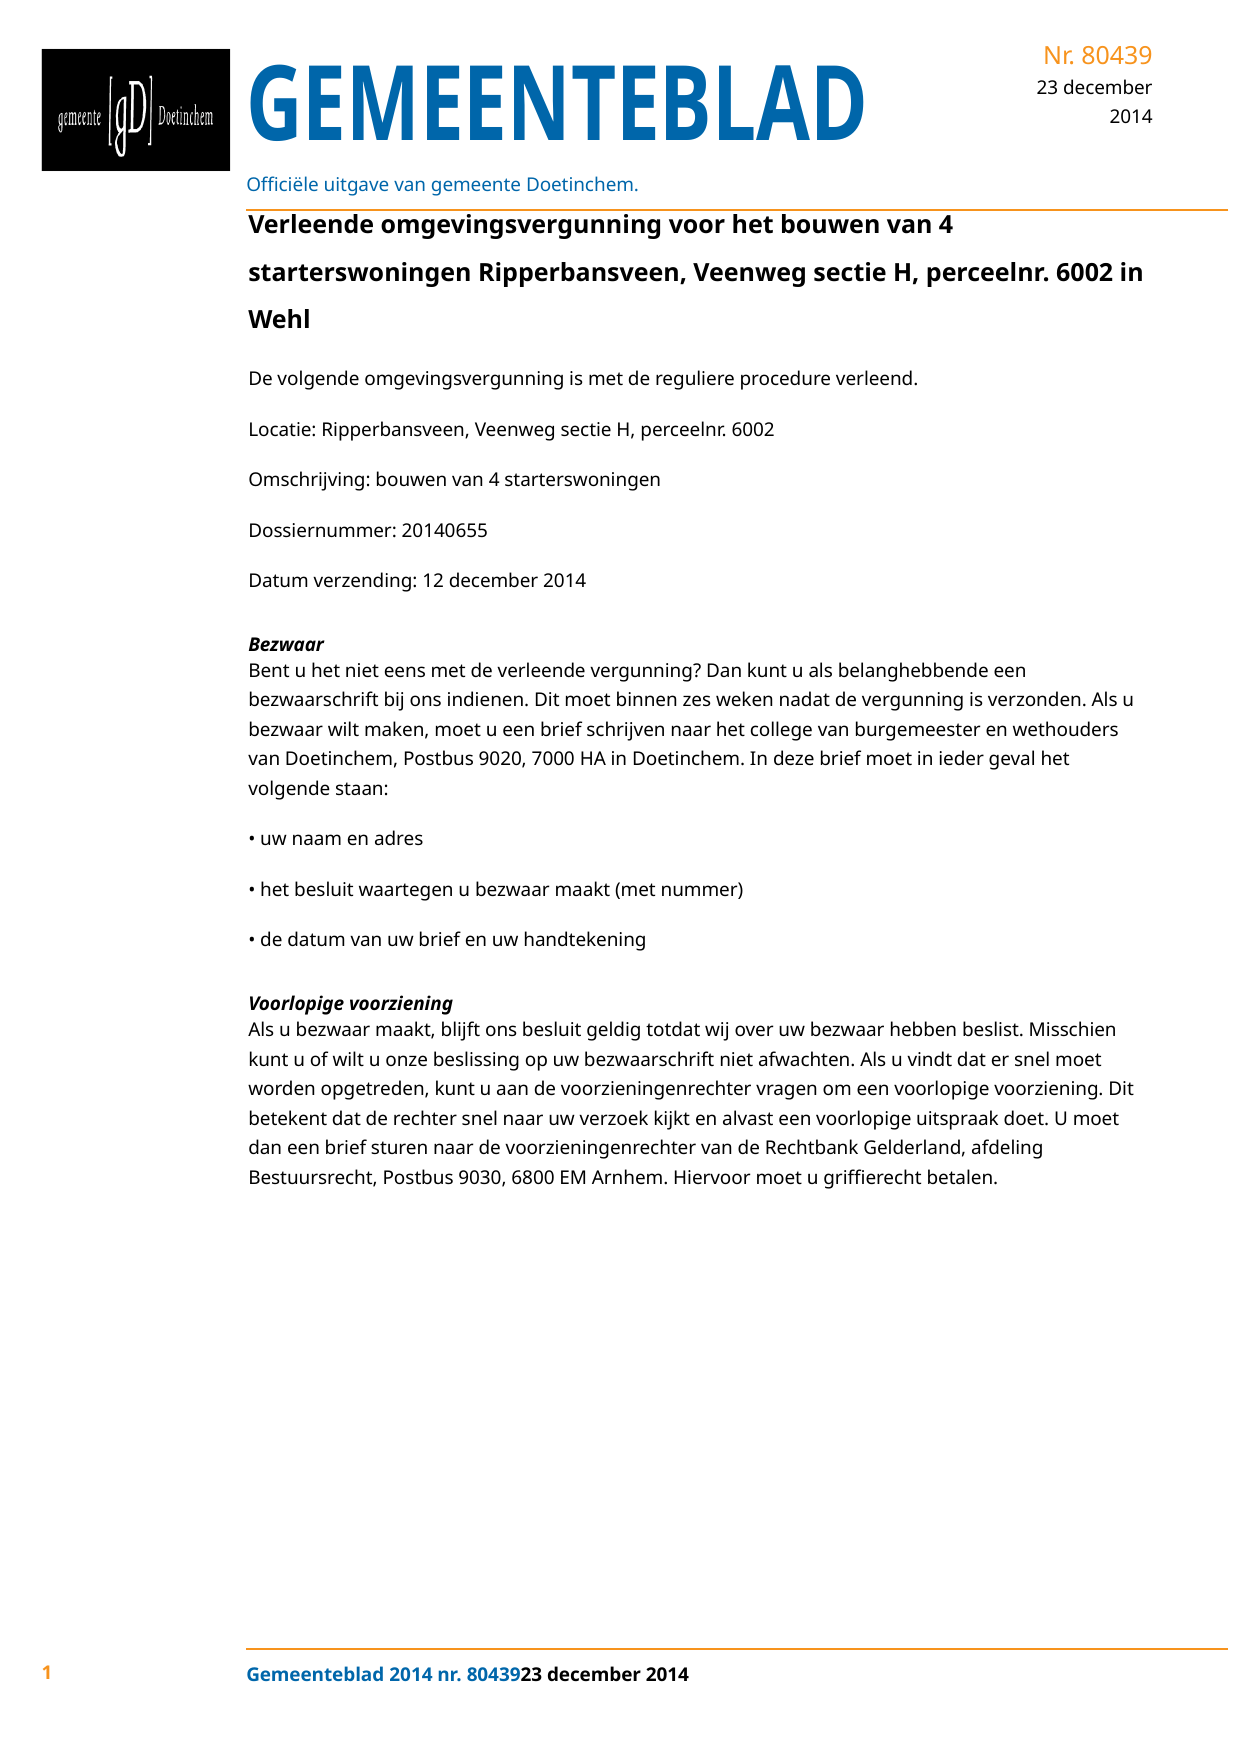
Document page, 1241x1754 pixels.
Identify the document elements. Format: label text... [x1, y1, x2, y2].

text Bent u het niet eens met de verleende vergunning? Dan kunt u als belanghebbende een bezwaarschrift bij ons indienen. Dit moet binnen zes weken nadat de vergunning is verzonden. Als u bezwaar wilt maken, moet u een brief schrijven naar het college van burgemeester en wethouders van Doetinchem, Postbus 9020, 7000 HA in Doetinchem. In deze brief moet in ieder geval het volgende staan: [248, 657, 1152, 801]
text • het besluit waartegen u bezwaar maakt (met nummer) [248, 876, 1152, 902]
text De volgende omgevingsvergunning is met de reguliere procedure verleend. [248, 366, 1152, 391]
text Bezwaar [248, 631, 1152, 657]
picture [41, 47, 231, 172]
text • de datum van uw brief en uw handtekening [248, 926, 1152, 952]
text Voorlopige voorziening [248, 990, 1152, 1016]
text Locatie: Ripperbansveen, Veenweg sectie H, perceelnr. 6002 [248, 416, 1152, 442]
text • uw naam en adres [248, 826, 1152, 851]
text Omschrijving: bouwen van 4 starterswoningen [248, 466, 1152, 492]
text Verleende omgevingsvergunning voor het bouwen van 4 starterswoningen Ripperbansveen, Veenweg sectie H, perceelnr. 6002 in Wehl [248, 211, 1152, 336]
text Datum verzending: 12 december 2014 [248, 567, 1152, 593]
text Als u bezwaar maakt, blijft ons besluit geldig totdat wij over uw bezwaar hebben beslist. Misschien kunt u of wilt u onze beslissing op uw bezwaarschrift niet afwachten. Als u vindt dat er snel moet worden opgetreden, kunt u aan de voorzieningenrechter vragen om een voorlopige voorziening. Dit betekent dat de rechter snel naar uw verzoek kijkt en alvast een voorlopige uitspraak doet. U moet dan een brief sturen naar de voorzieningenrechter van de Rechtbank Gelderland, afdeling Bestuursrecht, Postbus 9030, 6800 EM Arnhem. Hiervoor moet u griffierecht betalen. [248, 1016, 1152, 1190]
text Dossiernummer: 20140655 [248, 517, 1152, 542]
